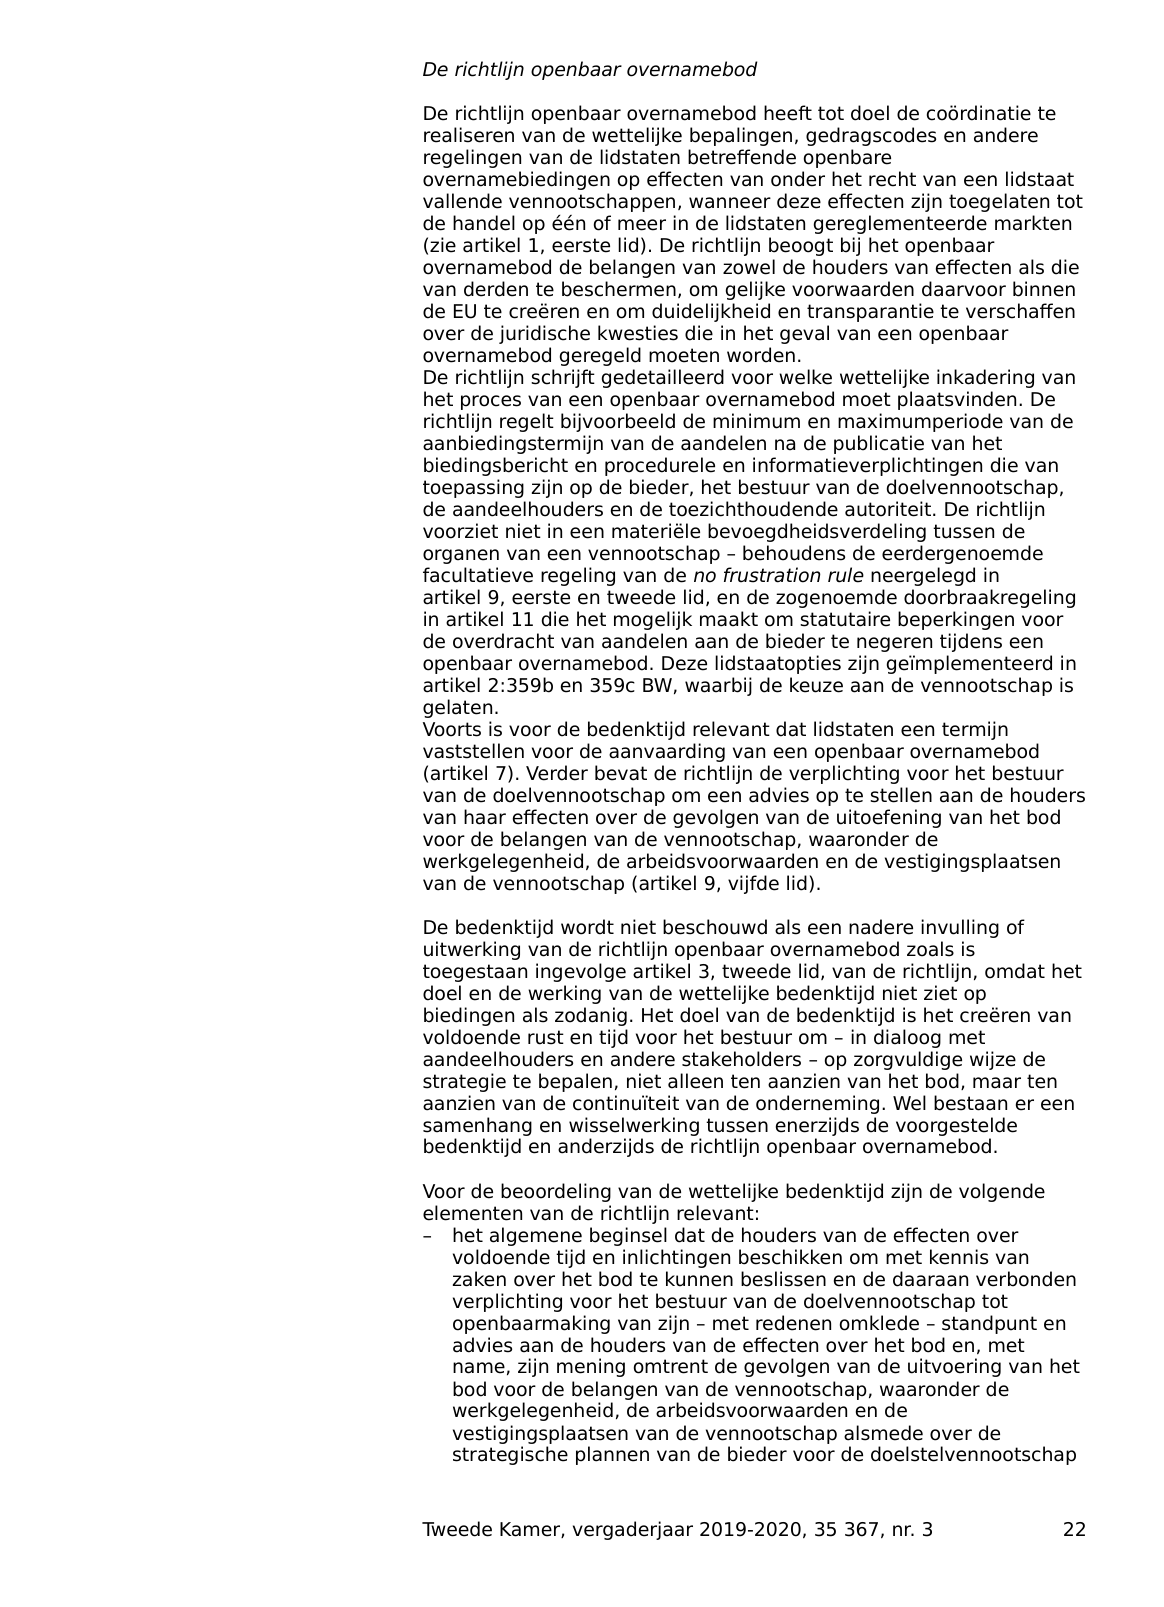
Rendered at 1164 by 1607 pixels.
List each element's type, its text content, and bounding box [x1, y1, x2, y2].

subtitle De richtlijn openbaar overnamebod [422, 59, 1087, 81]
text Voor de beoordeling van de wettelijke bedenktijd zijn de volgende elementen van de richtlijn relevant: [422, 1181, 1087, 1224]
text De richtlijn openbaar overnamebod heeft tot doel de coördinatie te realiseren van de wettelijke bepalingen, gedragscodes en andere regelingen van de lidstaten betreffende openbare overnamebiedingen op effecten van onder het recht van een lidstaat vallende vennootschappen, wanneer deze effecten zijn toegelaten tot de handel op één of meer in de lidstaten gereglementeerde markten (zie artikel 1, eerste lid). De richtlijn beoogt bij het openbaar overnamebod de belangen van zowel de houders van effecten als die van derden te beschermen, om gelijke voorwaarden daarvoor binnen de EU te creëren en om duidelijkheid en transparantie te verschaffen over de juridische kwesties die in het geval van een openbaar overnamebod geregeld moeten worden. [422, 103, 1087, 367]
text De richtlijn schrijft gedetailleerd voor welke wettelijke inkadering van het proces van een openbaar overnamebod moet plaatsvinden. De richtlijn regelt bijvoorbeeld de minimum en maximumperiode van de aanbiedingstermijn van de aandelen na de publicatie van het biedingsbericht en procedurele en informatieverplichtingen die van toepassing zijn op de bieder, het bestuur van de doelvennootschap, de aandeelhouders en de toezichthoudende autoriteit. De richtlijn voorziet niet in een materiële bevoegdheidsverdeling tussen de organen van een vennootschap – behoudens de eerdergenoemde facultatieve regeling van de no frustration rule neergelegd in artikel 9, eerste en tweede lid, en de zogenoemde doorbraakregeling in artikel 11 die het mogelijk maakt om statutaire beperkingen voor de overdracht van aandelen aan de bieder te negeren tijdens een openbaar overnamebod. Deze lidstaatopties zijn geïmplementeerd in artikel 2:359b en 359c BW, waarbij de keuze aan de vennootschap is gelaten. [422, 367, 1087, 719]
text – het algemene beginsel dat de houders van de effecten over voldoende tijd en inlichtingen beschikken om met kennis van zaken over het bod te kunnen beslissen en de daaraan verbonden verplichting voor het bestuur van de doelvennootschap tot openbaarmaking van zijn – met redenen omklede – standpunt en advies aan de houders van de effecten over het bod en, met name, zijn mening omtrent de gevolgen van de uitvoering van het bod voor de belangen van de vennootschap, waaronder de werkgelegenheid, de arbeidsvoorwaarden en de vestigingsplaatsen van de vennootschap alsmede over de strategische plannen van de bieder voor de doelstelvennootschap [422, 1224, 1087, 1466]
text Voorts is voor de bedenktijd relevant dat lidstaten een termijn vaststellen voor de aanvaarding van een openbaar overnamebod (artikel 7). Verder bevat de richtlijn de verplichting voor het bestuur van de doelvennootschap om een advies op te stellen aan de houders van haar effecten over de gevolgen van de uitoefening van het bod voor de belangen van de vennootschap, waaronder de werkgelegenheid, de arbeidsvoorwaarden en de vestigingsplaatsen van de vennootschap (artikel 9, vijfde lid). [422, 719, 1087, 894]
text De bedenktijd wordt niet beschouwd als een nadere invulling of uitwerking van de richtlijn openbaar overnamebod zoals is toegestaan ingevolge artikel 3, tweede lid, van de richtlijn, omdat het doel en de werking van de wettelijke bedenktijd niet ziet op biedingen als zodanig. Het doel van de bedenktijd is het creëren van voldoende rust en tijd voor het bestuur om – in dialoog met aandeelhouders en andere stakeholders – op zorgvuldige wijze de strategie te bepalen, niet alleen ten aanzien van het bod, maar ten aanzien van de continuïteit van de onderneming. Wel bestaan er een samenhang en wisselwerking tussen enerzijds de voorgestelde bedenktijd en anderzijds de richtlijn openbaar overnamebod. [422, 917, 1087, 1158]
